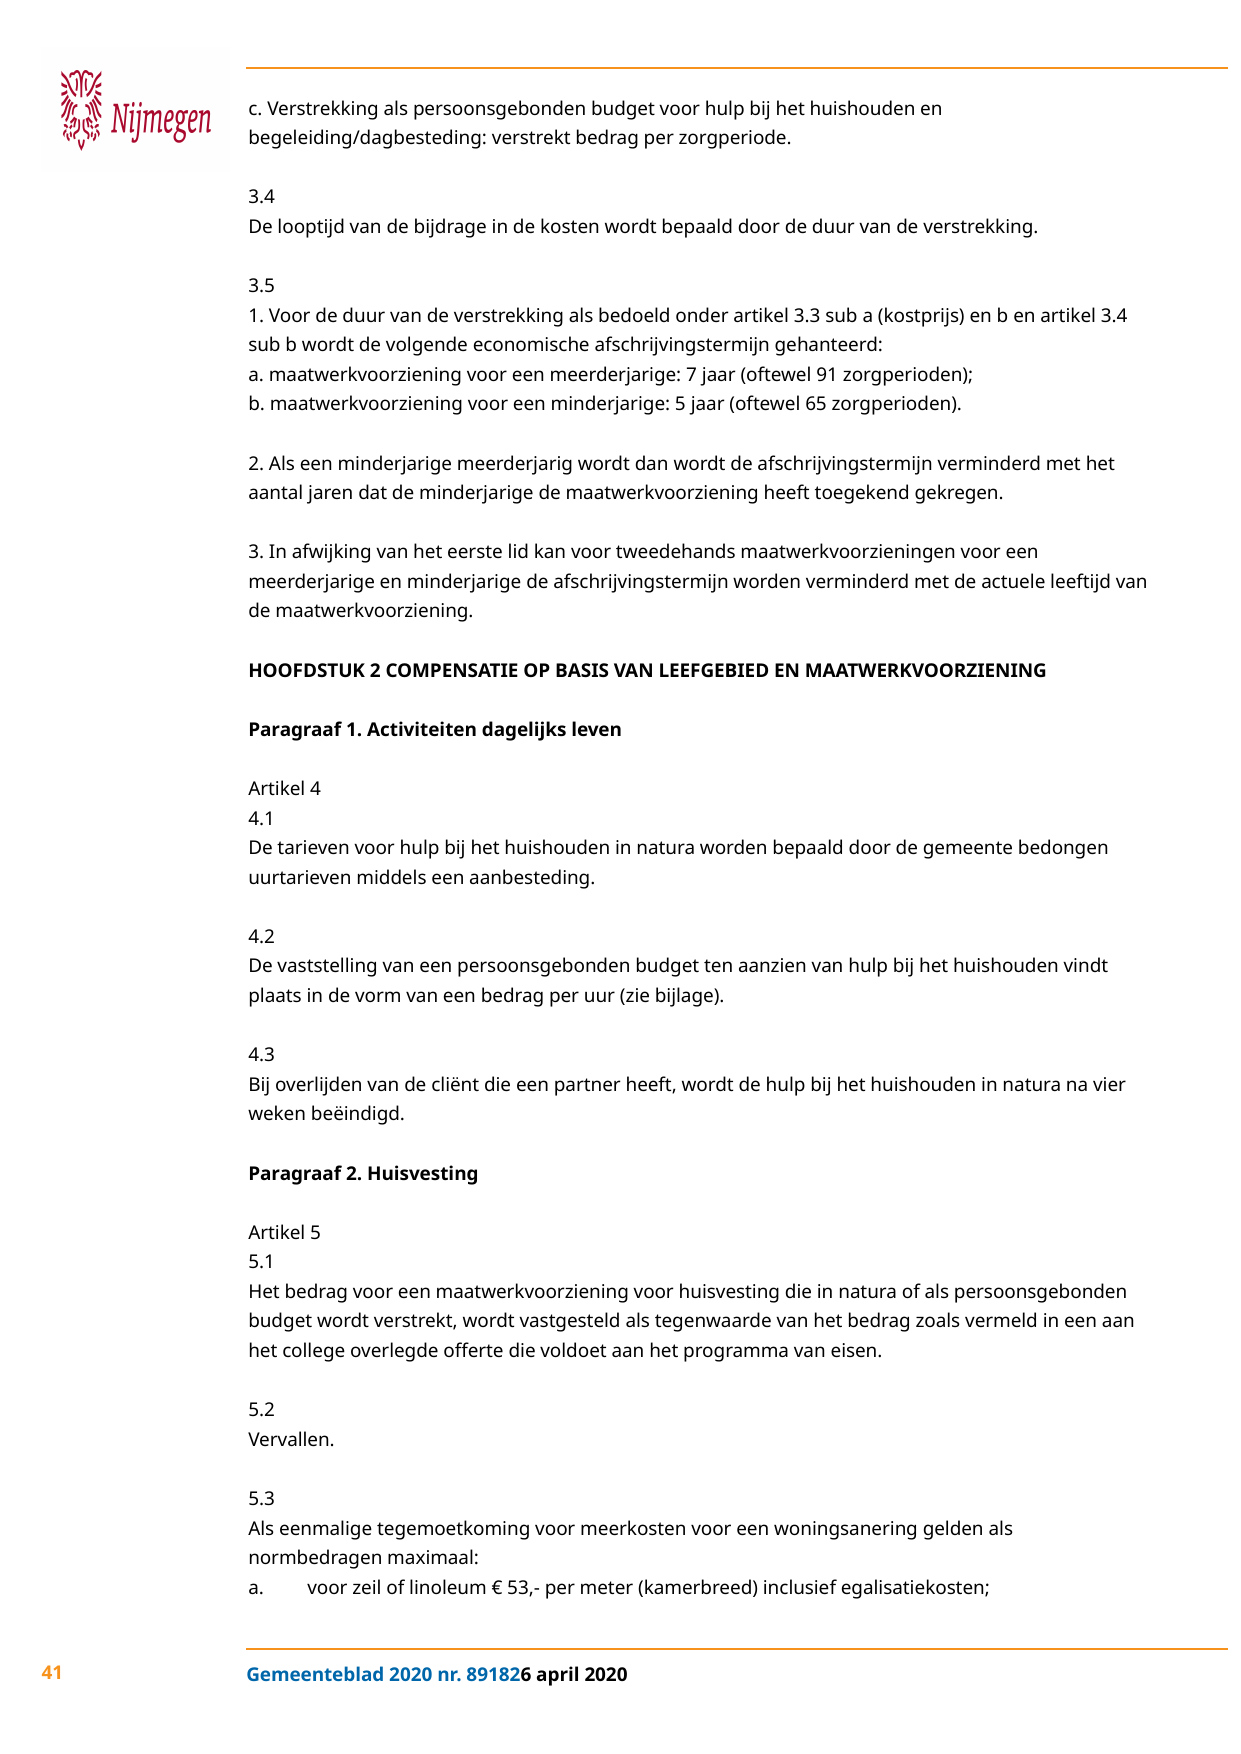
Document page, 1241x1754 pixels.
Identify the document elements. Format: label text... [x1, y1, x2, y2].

text Als eenmalige tegemoetkoming voor meerkosten voor een woningsanering gelden als normbedragen maximaal: [248, 1515, 1152, 1570]
text De tarieven voor hulp bij het huishouden in natura worden bepaald door de gemeente bedongen uurtarieven middels een aanbesteding. [248, 834, 1152, 890]
list voor zeil of linoleum € 53,- per meter (kamerbreed) inclusief egalisatiekosten; [248, 1574, 1152, 1600]
text 4.1 [248, 805, 1152, 831]
text Artikel 4 [248, 775, 1152, 801]
text 2. Als een minderjarige meerderjarig wordt dan wordt de afschrijvingstermijn verminderd met het aantal jaren dat de minderjarige de maatwerkvoorziening heeft toegekend gekregen. [248, 450, 1152, 505]
text c. Verstrekking als persoonsgebonden budget voor hulp bij het huishouden en begeleiding/dagbesteding: verstrekt bedrag per zorgperiode. [248, 95, 1152, 150]
text Het bedrag voor een maatwerkvoorziening voor huisvesting die in natura of als persoonsgebonden budget wordt verstrekt, wordt vastgesteld als tegenwaarde van het bedrag zoals vermeld in een aan het college overlegde offerte die voldoet aan het programma van eisen. [248, 1278, 1152, 1363]
text meerderjarige en minderjarige de afschrijvingstermijn worden verminderd met de actuele leeftijd van de maatwerkvoorziening. [248, 568, 1152, 623]
text 4.3 [248, 1041, 1152, 1067]
text 5.3 [248, 1485, 1152, 1511]
text 3.5 [248, 272, 1152, 298]
text Paragraaf 1. Activiteiten dagelijks leven [248, 716, 1152, 742]
text Vervallen. [248, 1426, 1152, 1452]
text 3. In afwijking van het eerste lid kan voor tweedehands maatwerkvoorzieningen voor een [248, 538, 1152, 564]
text 5.2 [248, 1396, 1152, 1422]
text De looptijd van de bijdrage in de kosten wordt bepaald door de duur van de verstrekking. [248, 213, 1152, 239]
text Artikel 5 [248, 1219, 1152, 1245]
text 4.2 [248, 923, 1152, 949]
text 5.1 [248, 1248, 1152, 1274]
text De vaststelling van een persoonsgebonden budget ten aanzien van hulp bij het huishouden vindt plaats in de vorm van een bedrag per uur (zie bijlage). [248, 953, 1152, 1008]
text a. maatwerkvoorziening voor een meerderjarige: 7 jaar (oftewel 91 zorgperioden); [248, 361, 1152, 387]
text 1. Voor de duur van de verstrekking als bedoeld onder artikel 3.3 sub a (kostprijs) en b en artikel 3.4 sub b wordt de volgende economische afschrijvingstermijn gehanteerd: [248, 302, 1152, 357]
picture [41, 47, 231, 172]
text Bij overlijden van de cliënt die een partner heeft, wordt de hulp bij het huishouden in natura na vier weken beëindigd. [248, 1071, 1152, 1126]
text b. maatwerkvoorziening voor een minderjarige: 5 jaar (oftewel 65 zorgperioden). [248, 391, 1152, 416]
text 3.4 [248, 183, 1152, 209]
text Paragraaf 2. Huisvesting [248, 1160, 1152, 1186]
text HOOFDSTUK 2 COMPENSATIE OP BASIS VAN LEEFGEBIED EN MAATWERKVOORZIENING [248, 657, 1152, 683]
